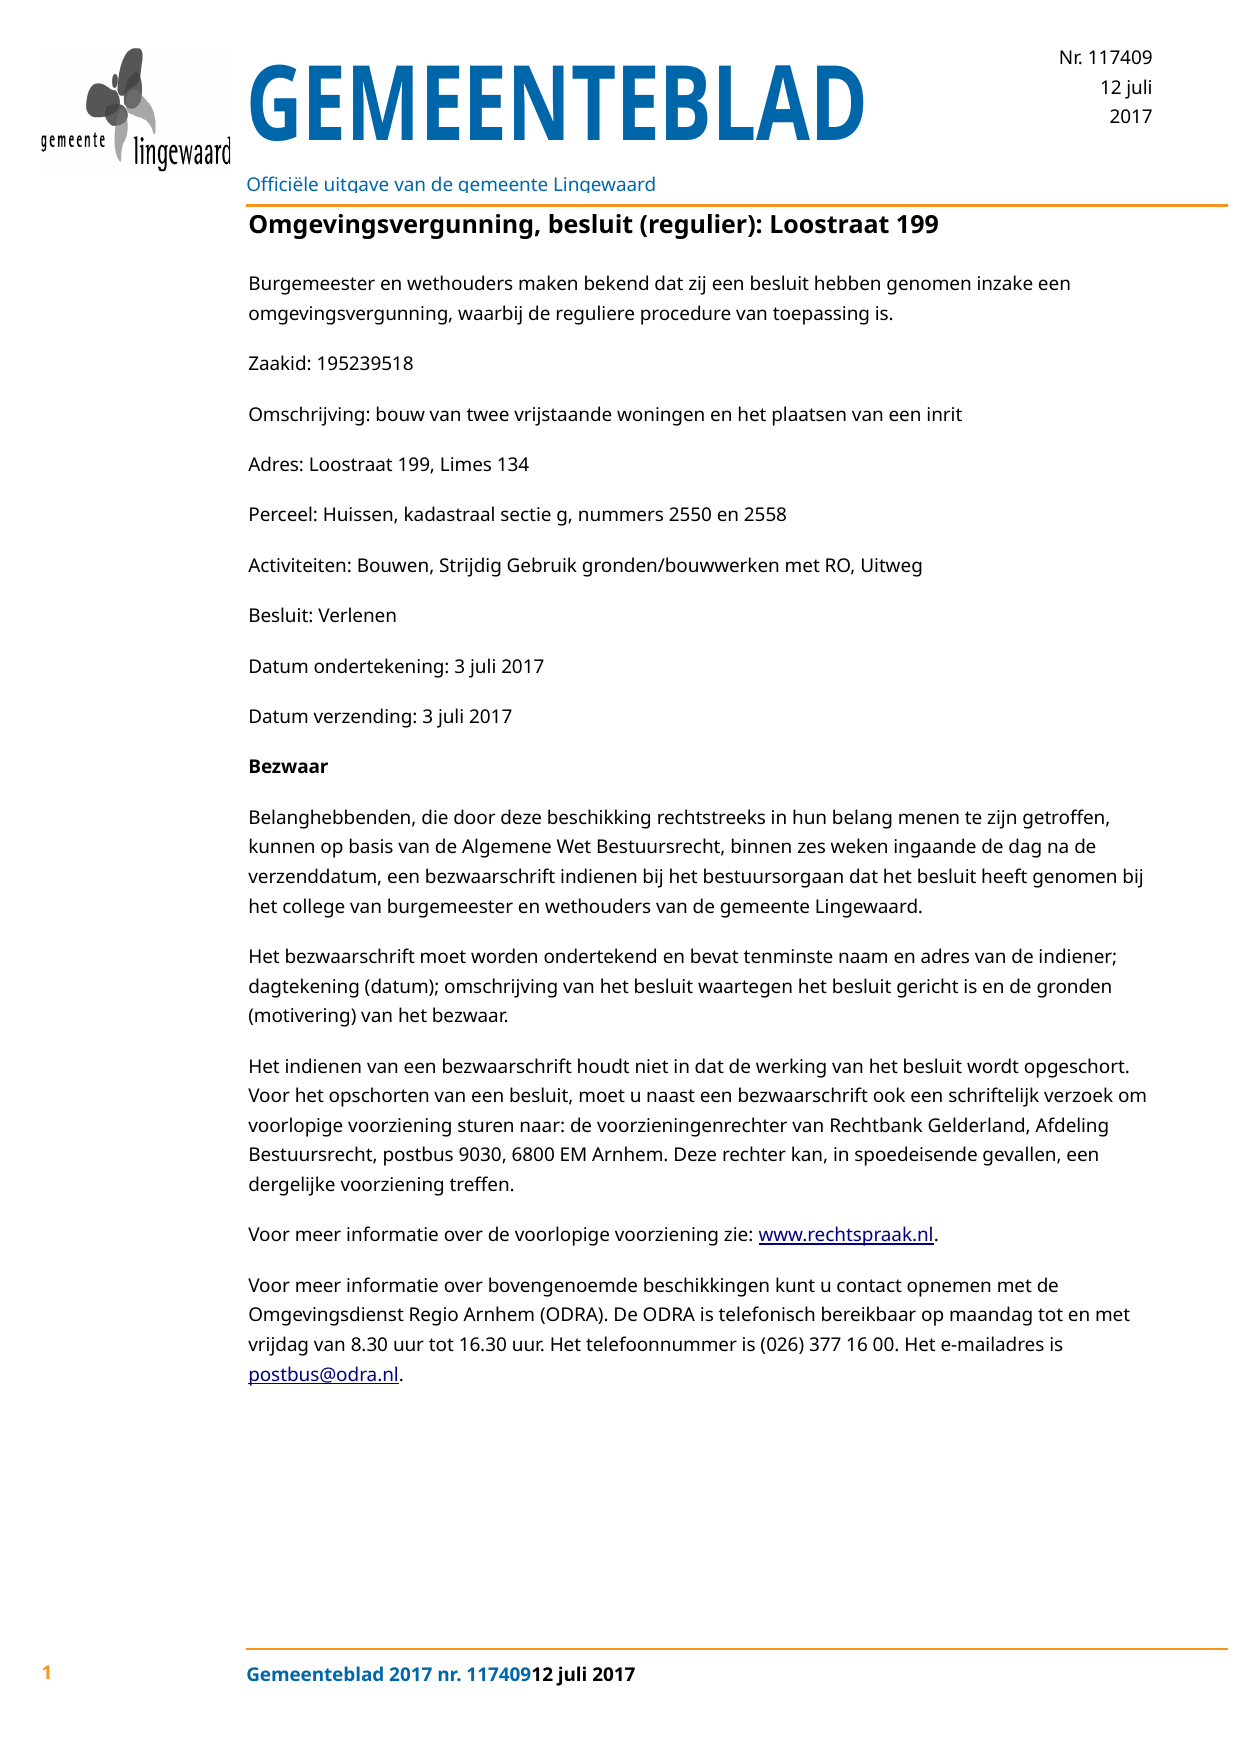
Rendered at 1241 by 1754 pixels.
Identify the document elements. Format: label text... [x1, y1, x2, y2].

text Perceel: Huissen, kadastraal sectie g, nummers 2550 en 2558 [248, 502, 1152, 527]
text Burgemeester en wethouders maken bekend dat zij een besluit hebben genomen inzake een omgevingsvergunning, waarbij de reguliere procedure van toepassing is. [248, 270, 1152, 326]
text Omgevingsvergunning, besluit (regulier): Loostraat 199 [248, 207, 1152, 241]
text Datum ondertekening: 3 juli 2017 [248, 653, 1152, 678]
text Zaakid: 195239518 [248, 350, 1152, 376]
text Belanghebbenden, die door deze beschikking rechtstreeks in hun belang menen te zijn getroffen, kunnen op basis van de Algemene Wet Bestuursrecht, binnen zes weken ingaande de dag na de verzenddatum, een bezwaarschrift indienen bij het bestuursorgaan dat het besluit heeft genomen bij het college van burgemeester en wethouders van de gemeente Lingewaard. [248, 804, 1152, 918]
text Activiteiten: Bouwen, Strijdig Gebruik gronden/bouwwerken met RO, Uitweg [248, 552, 1152, 578]
text Voor meer informatie over bovengenoemde beschikkingen kunt u contact opnemen met de Omgevingsdienst Regio Arnhem (ODRA). De ODRA is telefonisch bereikbaar op maandag tot en met vrijdag van 8.30 uur tot 16.30 uur. Het telefoonnummer is (026) 377 16 00. Het e-mailadres is postbus@odra.nl. [248, 1272, 1152, 1386]
text Omschrijving: bouw van twee vrijstaande woningen en het plaatsen van een inrit [248, 401, 1152, 426]
text Adres: Loostraat 199, Limes 134 [248, 451, 1152, 477]
picture [41, 47, 231, 172]
text Voor meer informatie over de voorlopige voorziening zie: www.rechtspraak.nl. [248, 1222, 1152, 1247]
text Het indienen van een bezwaarschrift houdt niet in dat de werking van het besluit wordt opgeschort. Voor het opschorten van een besluit, moet u naast een bezwaarschrift ook een schriftelijk verzoek om voorlopige voorziening sturen naar: de voorzieningenrechter van Rechtbank Gelderland, Afdeling Bestuursrecht, postbus 9030, 6800 EM Arnhem. Deze rechter kan, in spoedeisende gevallen, een dergelijke voorziening treffen. [248, 1053, 1152, 1197]
text Het bezwaarschrift moet worden ondertekend en bevat tenminste naam en adres van de indiener; dagtekening (datum); omschrijving van het besluit waartegen het besluit gericht is en de gronden (motivering) van het bezwaar. [248, 943, 1152, 1028]
text Besluit: Verlenen [248, 602, 1152, 628]
text Bezwaar [248, 754, 1152, 779]
text Datum verzending: 3 juli 2017 [248, 703, 1152, 729]
